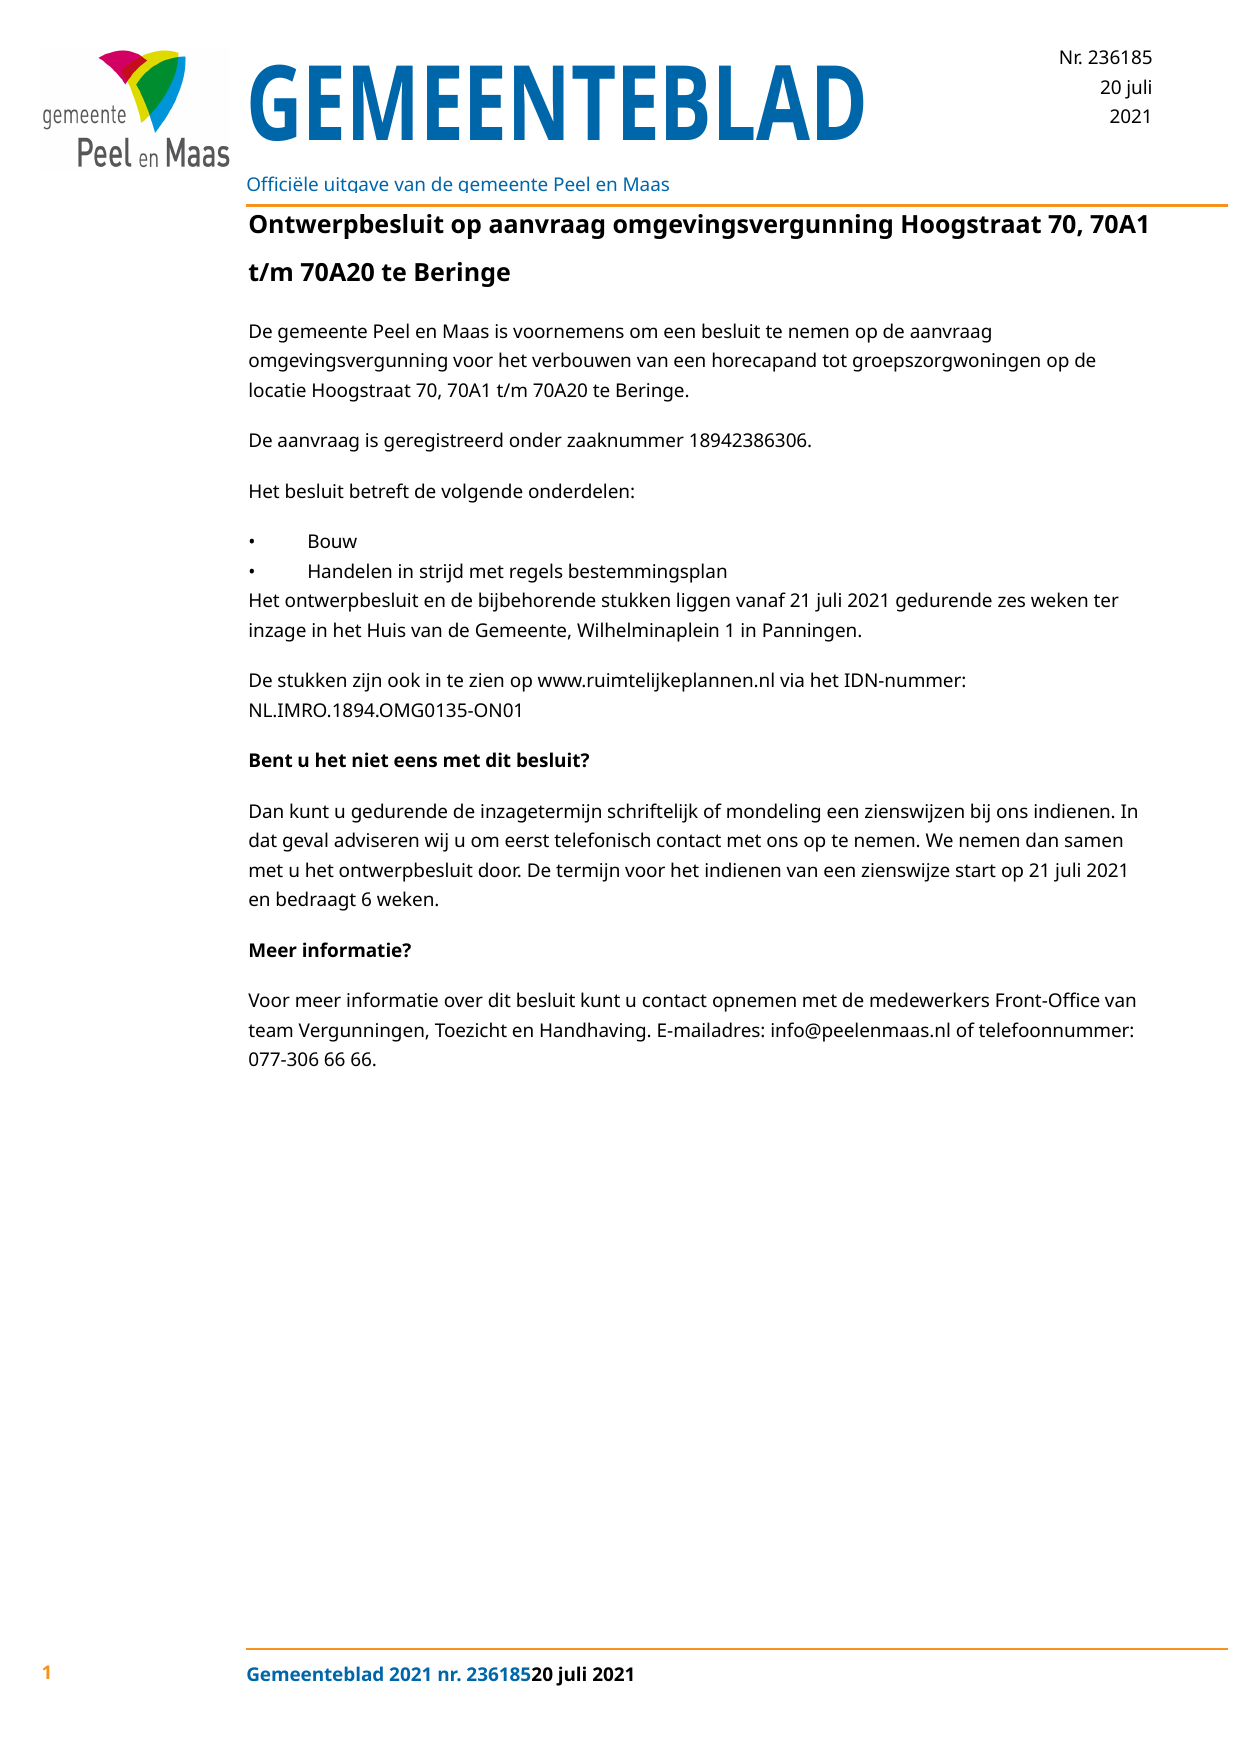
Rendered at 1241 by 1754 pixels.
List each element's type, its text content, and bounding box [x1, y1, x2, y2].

text De gemeente Peel en Maas is voornemens om een besluit te nemen op de aanvraag omgevingsvergunning voor het verbouwen van een horecapand tot groepszorgwoningen op de locatie Hoogstraat 70, 70A1 t/m 70A20 te Beringe. [248, 318, 1152, 403]
text Dan kunt u gedurende de inzagetermijn schriftelijk of mondeling een zienswijzen bij ons indienen. In dat geval adviseren wij u om eerst telefonisch contact met ons op te nemen. We nemen dan samen met u het ontwerpbesluit door. De termijn voor het indienen van een zienswijze start op 21 juli 2021 en bedraagt 6 weken. [248, 798, 1152, 912]
text Het besluit betreft de volgende onderdelen: [248, 478, 1152, 504]
text Het ontwerpbesluit en de bijbehorende stukken liggen vanaf 21 juli 2021 gedurende zes weken ter inzage in het Huis van de Gemeente, Wilhelminaplein 1 in Panningen. [248, 587, 1152, 643]
text Bent u het niet eens met dit besluit? [248, 747, 1152, 773]
text Voor meer informatie over dit besluit kunt u contact opnemen met de medewerkers Front-Office van team Vergunningen, Toezicht en Handhaving. E-mailadres: info@peelenmaas.nl of telefoonnummer: 077-306 66 66. [248, 987, 1152, 1072]
list Bouw [248, 528, 1152, 554]
text De stukken zijn ook in te zien op www.ruimtelijkeplannen.nl via het IDN-nummer: NL.IMRO.1894.OMG0135-ON01 [248, 667, 1152, 723]
picture [41, 47, 231, 172]
text Meer informatie? [248, 937, 1152, 963]
text De aanvraag is geregistreerd onder zaaknummer 18942386306. [248, 427, 1152, 453]
list Handelen in strijd met regels bestemmingsplan [248, 558, 1152, 584]
text Ontwerpbesluit op aanvraag omgevingsvergunning Hoogstraat 70, 70A1 t/m 70A20 te Beringe [248, 207, 1152, 288]
